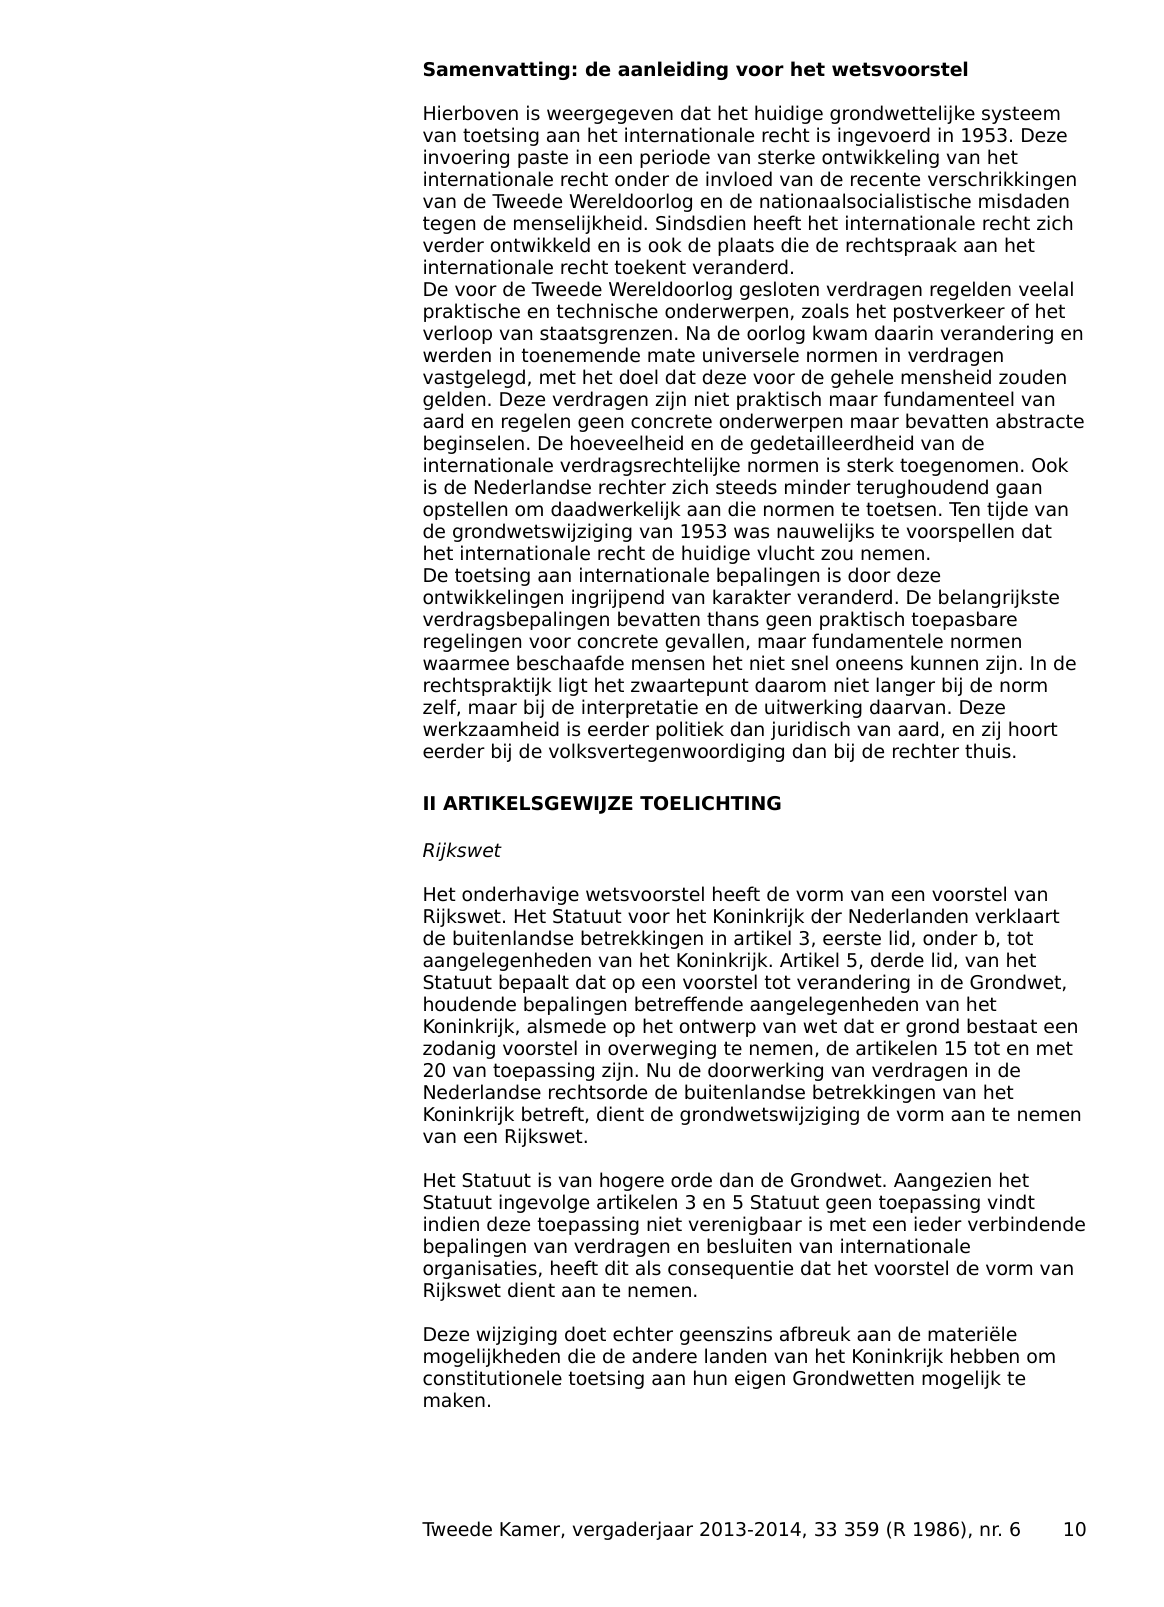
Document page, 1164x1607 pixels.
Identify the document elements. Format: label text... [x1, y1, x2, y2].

subtitle II ARTIKELSGEWIJZE TOELICHTING [422, 793, 1087, 814]
text Het Statuut is van hogere orde dan de Grondwet. Aangezien het Statuut ingevolge artikelen 3 en 5 Statuut geen toepassing vindt indien deze toepassing niet verenigbaar is met een ieder verbindende bepalingen van verdragen en besluiten van internationale organisaties, heeft dit als consequentie dat het voorstel de vorm van Rijkswet dient aan te nemen. [422, 1170, 1087, 1302]
text Het onderhavige wetsvoorstel heeft de vorm van een voorstel van Rijkswet. Het Statuut voor het Koninkrijk der Nederlanden verklaart de buitenlandse betrekkingen in artikel 3, eerste lid, onder b, tot aangelegenheden van het Koninkrijk. Artikel 5, derde lid, van het Statuut bepaalt dat op een voorstel tot verandering in de Grondwet, houdende bepalingen betreffende aangelegenheden van het Koninkrijk, alsmede op het ontwerp van wet dat er grond bestaat een zodanig voorstel in overweging te nemen, de artikelen 15 tot en met 20 van toepassing zijn. Nu de doorwerking van verdragen in de Nederlandse rechtsorde de buitenlandse betrekkingen van het Koninkrijk betreft, dient de grondwetswijziging de vorm aan te nemen van een Rijkswet. [422, 884, 1087, 1147]
text Deze wijziging doet echter geenszins afbreuk aan de materiële mogelijkheden die de andere landen van het Koninkrijk hebben om constitutionele toetsing aan hun eigen Grondwetten mogelijk te maken. [422, 1324, 1087, 1412]
text Hierboven is weergegeven dat het huidige grondwettelijke systeem van toetsing aan het internationale recht is ingevoerd in 1953. Deze invoering paste in een periode van sterke ontwikkeling van het internationale recht onder de invloed van de recente verschrikkingen van de Tweede Wereldoorlog en de nationaalsocialistische misdaden tegen de menselijkheid. Sindsdien heeft het internationale recht zich verder ontwikkeld en is ook de plaats die de rechtspraak aan het internationale recht toekent veranderd. [422, 103, 1087, 279]
text De voor de Tweede Wereldoorlog gesloten verdragen regelden veelal praktische en technische onderwerpen, zoals het postverkeer of het verloop van staatsgrenzen. Na de oorlog kwam daarin verandering en werden in toenemende mate universele normen in verdragen vastgelegd, met het doel dat deze voor de gehele mensheid zouden gelden. Deze verdragen zijn niet praktisch maar fundamenteel van aard en regelen geen concrete onderwerpen maar bevatten abstracte beginselen. De hoeveelheid en de gedetailleerdheid van de internationale verdragsrechtelijke normen is sterk toegenomen. Ook is de Nederlandse rechter zich steeds minder terughoudend gaan opstellen om daadwerkelijk aan die normen te toetsen. Ten tijde van de grondwetswijziging van 1953 was nauwelijks te voorspellen dat het internationale recht de huidige vlucht zou nemen. [422, 279, 1087, 565]
subtitle Rijkswet [422, 839, 1087, 862]
subtitle Samenvatting: de aanleiding voor het wetsvoorstel [422, 59, 1087, 81]
text De toetsing aan internationale bepalingen is door deze ontwikkelingen ingrijpend van karakter veranderd. De belangrijkste verdragsbepalingen bevatten thans geen praktisch toepasbare regelingen voor concrete gevallen, maar fundamentele normen waarmee beschaafde mensen het niet snel oneens kunnen zijn. In de rechtspraktijk ligt het zwaartepunt daarom niet langer bij de norm zelf, maar bij de interpretatie en de uitwerking daarvan. Deze werkzaamheid is eerder politiek dan juridisch van aard, en zij hoort eerder bij de volksvertegenwoordiging dan bij de rechter thuis. [422, 565, 1087, 763]
